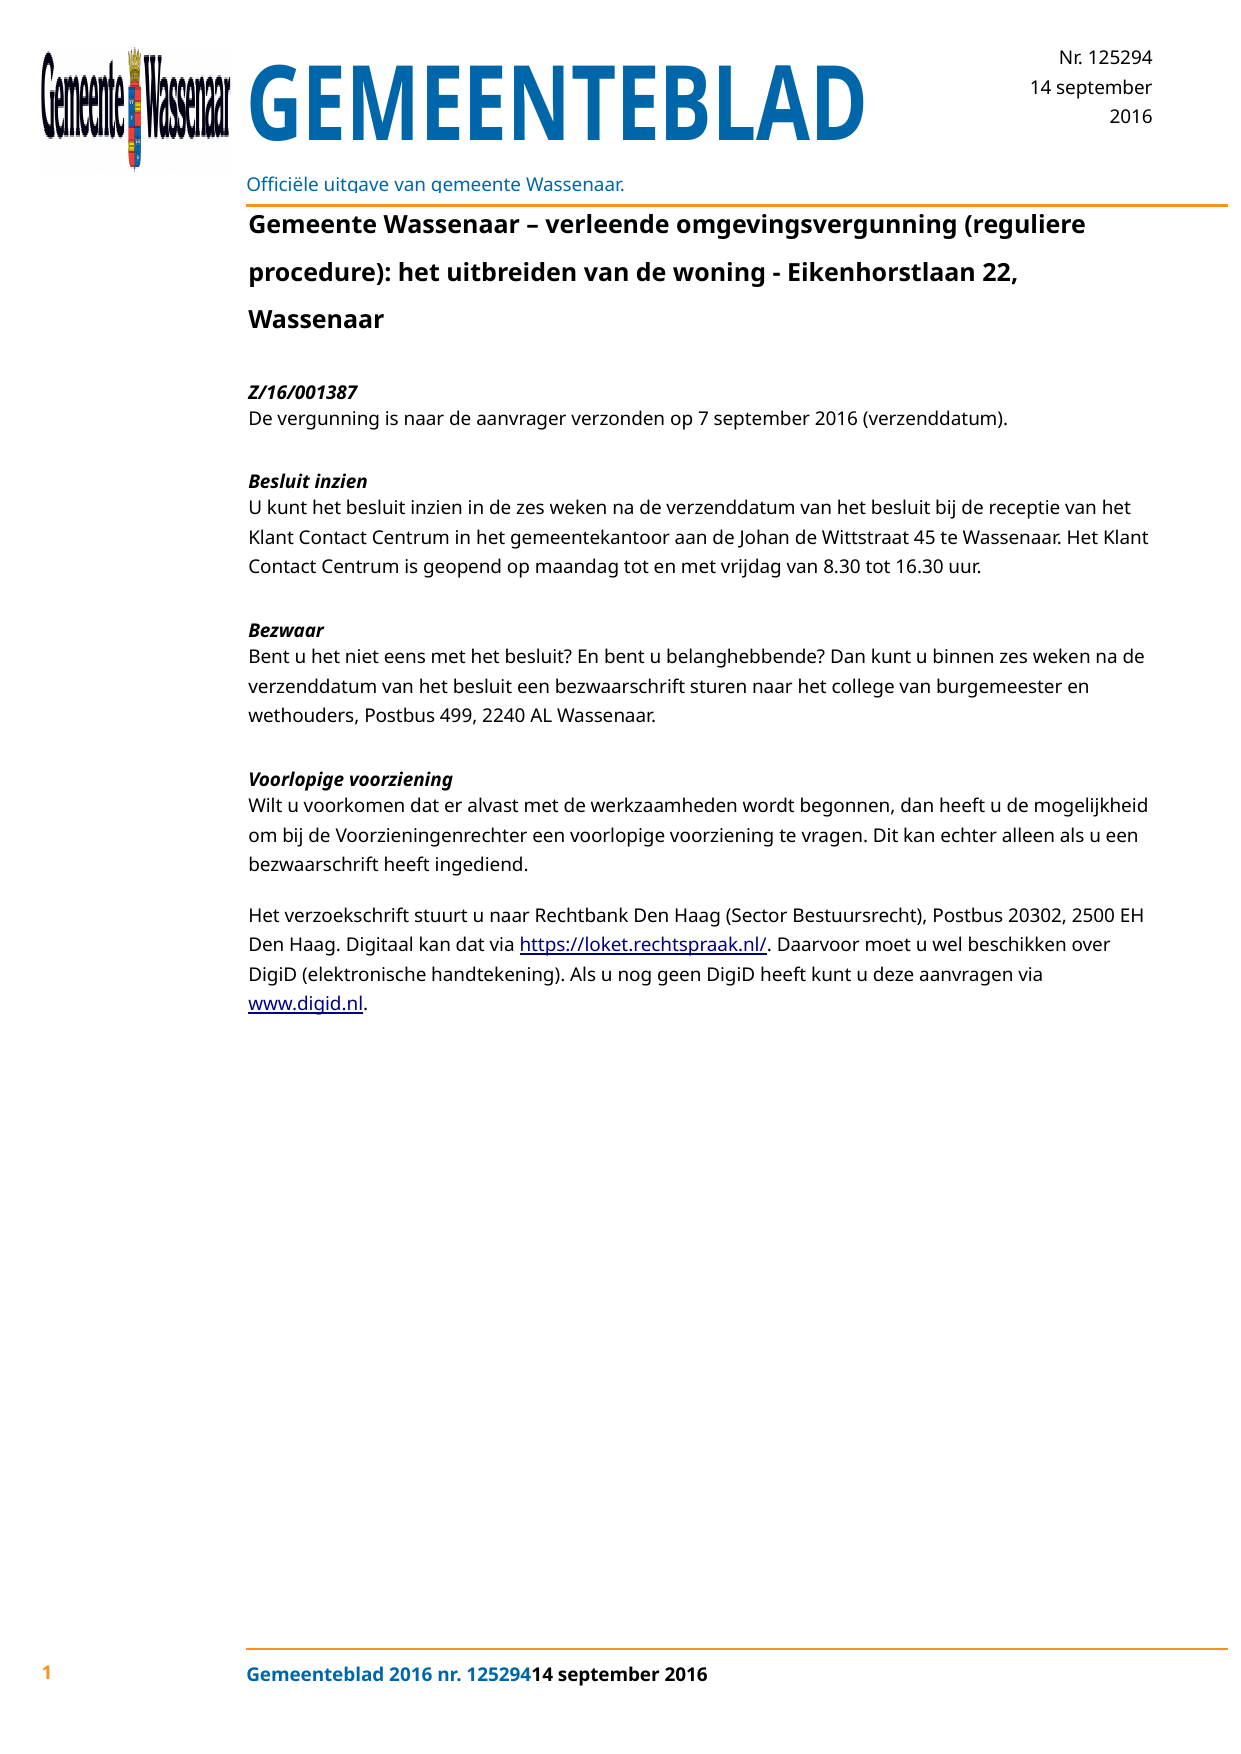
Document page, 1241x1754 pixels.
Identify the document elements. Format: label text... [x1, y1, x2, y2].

text Het verzoekschrift stuurt u naar Rechtbank Den Haag (Sector Bestuursrecht), Postbus 20302, 2500 EH Den Haag. Digitaal kan dat via https://loket.rechtspraak.nl/. Daarvoor moet u wel beschikken over DigiD (elektronische handtekening). Als u nog geen DigiD heeft kunt u deze aanvragen via www.digid.nl. [248, 902, 1152, 1016]
text De vergunning is naar de aanvrager verzonden op 7 september 2016 (verzenddatum). [248, 405, 1152, 431]
text Besluit inzien [248, 469, 1152, 494]
text Z/16/001387 [248, 379, 1152, 405]
text U kunt het besluit inzien in de zes weken na de verzenddatum van het besluit bij de receptie van het Klant Contact Centrum in het gemeentekantoor aan de Johan de Wittstraat 45 te Wassenaar. Het Klant Contact Centrum is geopend op maandag tot en met vrijdag van 8.30 tot 16.30 uur. [248, 494, 1152, 579]
text Voorlopige voorziening [248, 766, 1152, 792]
text Bezwaar [248, 618, 1152, 643]
picture [41, 47, 231, 172]
text Gemeente Wassenaar – verleende omgevingsvergunning (reguliere procedure): het uitbreiden van de woning - Eikenhorstlaan 22, Wassenaar [248, 207, 1152, 336]
text Bent u het niet eens met het besluit? En bent u belanghebbende? Dan kunt u binnen zes weken na de verzenddatum van het besluit een bezwaarschrift sturen naar het college van burgemeester en wethouders, Postbus 499, 2240 AL Wassenaar. [248, 643, 1152, 728]
text Wilt u voorkomen dat er alvast met de werkzaamheden wordt begonnen, dan heeft u de mogelijkheid om bij de Voorzieningenrechter een voorlopige voorziening te vragen. Dit kan echter alleen als u een bezwaarschrift heeft ingediend. [248, 792, 1152, 877]
